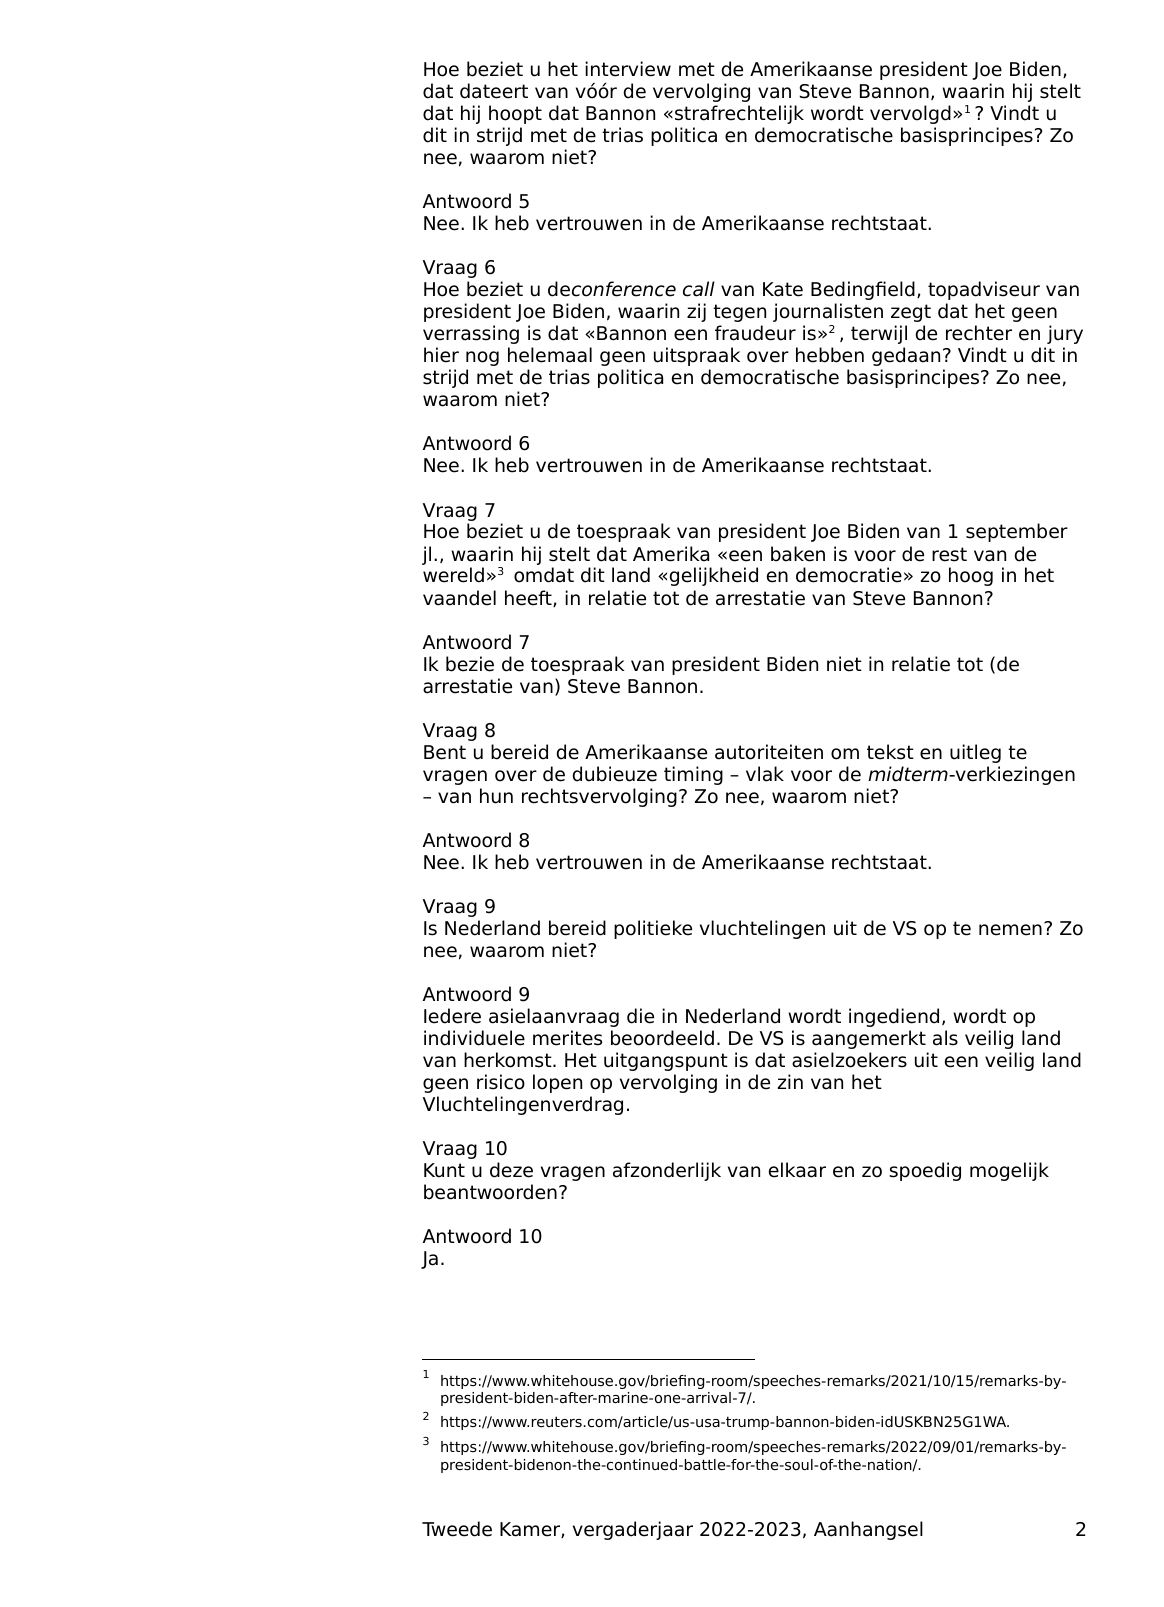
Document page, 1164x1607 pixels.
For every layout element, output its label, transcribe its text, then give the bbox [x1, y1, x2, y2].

text Antwoord 10 [422, 1226, 1087, 1248]
text Vraag 10 [422, 1138, 1087, 1160]
text Vraag 6 [422, 257, 1087, 279]
text Antwoord 8 [422, 830, 1087, 852]
text Antwoord 5 [422, 191, 1087, 213]
text Antwoord 6 [422, 433, 1087, 455]
text Antwoord 7 [422, 632, 1087, 653]
text Ik bezie de toespraak van president Biden niet in relatie tot (de arrestatie van) Steve Bannon. [422, 653, 1087, 697]
text Vraag 7 [422, 499, 1087, 521]
text https://www.whitehouse.gov/briefing-room/speeches-remarks/2021/10/15/remarks-by-president-biden-after-marine-one-arrival-7/. [422, 1368, 1087, 1407]
text Vraag 8 [422, 720, 1087, 742]
text Bent u bereid de Amerikaanse autoriteiten om tekst en uitleg te vragen over de dubieuze timing – vlak voor de midterm-verkiezingen – van hun rechtsvervolging? Zo nee, waarom niet? [422, 742, 1087, 808]
text Nee. Ik heb vertrouwen in de Amerikaanse rechtstaat. [422, 852, 1087, 874]
text Iedere asielaanvraag die in Nederland wordt ingediend, wordt op individuele merites beoordeeld. De VS is aangemerkt als veilig land van herkomst. Het uitgangspunt is dat asielzoekers uit een veilig land geen risico lopen op vervolging in de zin van het Vluchtelingenverdrag. [422, 1006, 1087, 1116]
text Is Nederland bereid politieke vluchtelingen uit de VS op te nemen? Zo nee, waarom niet? [422, 918, 1087, 962]
text Antwoord 9 [422, 984, 1087, 1006]
text Nee. Ik heb vertrouwen in de Amerikaanse rechtstaat. [422, 455, 1087, 477]
text Ja. [422, 1248, 1087, 1270]
text https://www.whitehouse.gov/briefing-room/speeches-remarks/2022/09/01/remarks-by-president-bidenon-the-continued-battle-for-the-soul-of-the-nation/. [422, 1435, 1087, 1474]
text Kunt u deze vragen afzonderlijk van elkaar en zo spoedig mogelijk beantwoorden? [422, 1160, 1087, 1204]
text https://www.reuters.com/article/us-usa-trump-bannon-biden-idUSKBN25G1WA. [422, 1410, 1087, 1432]
text Hoe beziet u het interview met de Amerikaanse president Joe Biden, dat dateert van vóór de vervolging van Steve Bannon, waarin hij stelt dat hij hoopt dat Bannon «strafrechtelijk wordt vervolgd»? Vindt u dit in strijd met de trias politica en democratische basisprincipes? Zo nee, waarom niet? [422, 59, 1087, 169]
text Nee. Ik heb vertrouwen in de Amerikaanse rechtstaat. [422, 213, 1087, 235]
text Hoe beziet u deconference call van Kate Bedingfield, topadviseur van president Joe Biden, waarin zij tegen journalisten zegt dat het geen verrassing is dat «Bannon een fraudeur is», terwijl de rechter en jury hier nog helemaal geen uitspraak over hebben gedaan? Vindt u dit in strijd met de trias politica en democratische basisprincipes? Zo nee, waarom niet? [422, 279, 1087, 411]
text Vraag 9 [422, 896, 1087, 918]
text Hoe beziet u de toespraak van president Joe Biden van 1 september jl., waarin hij stelt dat Amerika «een baken is voor de rest van de wereld» omdat dit land «gelijkheid en democratie» zo hoog in het vaandel heeft, in relatie tot de arrestatie van Steve Bannon? [422, 521, 1087, 609]
